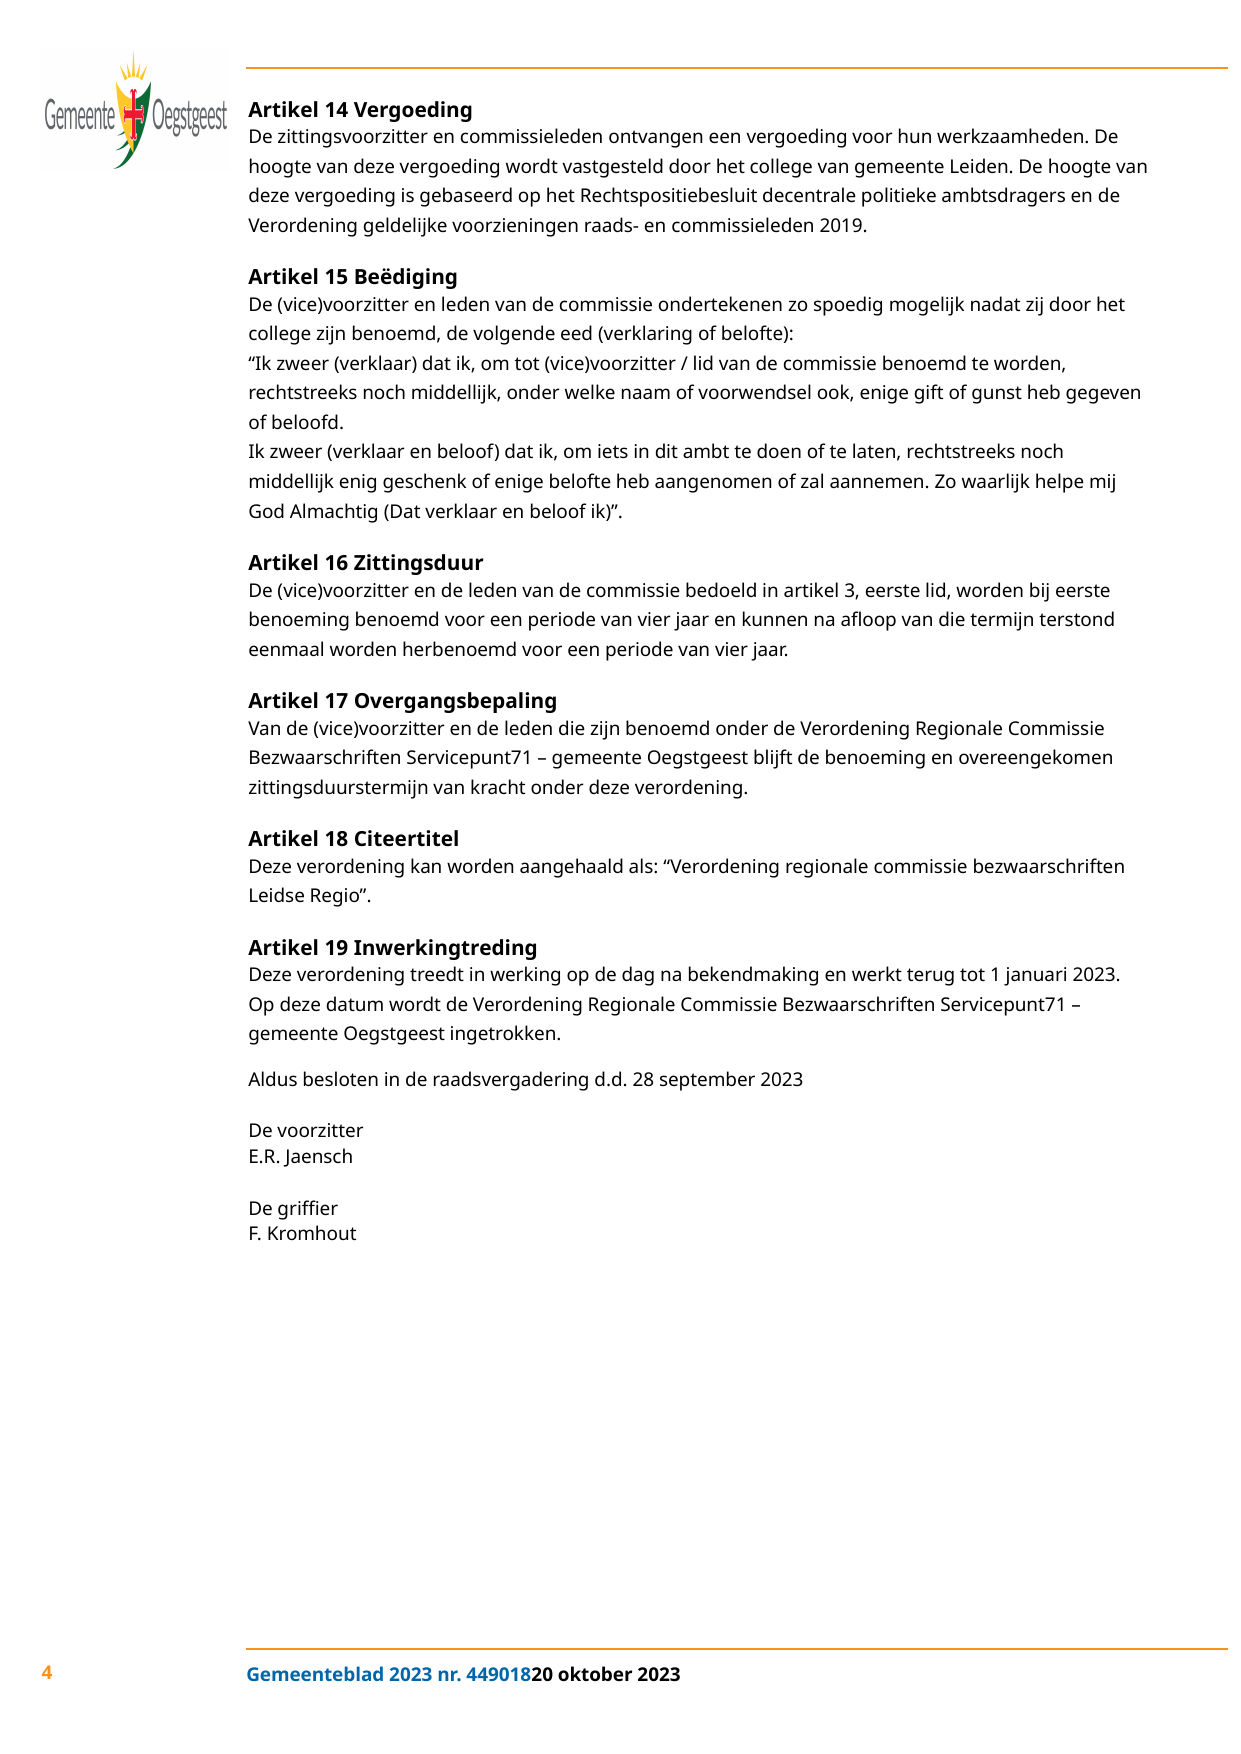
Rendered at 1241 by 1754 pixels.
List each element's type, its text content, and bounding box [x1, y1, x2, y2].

text De (vice)voorzitter en de leden van de commissie bedoeld in artikel 3, eerste lid, worden bij eerste benoeming benoemd voor een periode van vier jaar en kunnen na afloop van die termijn terstond eenmaal worden herbenoemd voor een periode van vier jaar. [248, 577, 1152, 662]
text Artikel 18 Citeertitel [248, 824, 1152, 853]
text Artikel 17 Overgangsbepaling [248, 686, 1152, 715]
text De zittingsvoorzitter en commissieleden ontvangen een vergoeding voor hun werkzaamheden. De hoogte van deze vergoeding wordt vastgesteld door het college van gemeente Leiden. De hoogte van deze vergoeding is gebaseerd op het Rechtspositiebesluit decentrale politieke ambtsdragers en de Verordening geldelijke voorzieningen raads- en commissieleden 2019. [248, 123, 1152, 238]
picture [41, 47, 231, 172]
text De voorzitter [248, 1117, 1152, 1143]
text Ik zweer (verklaar en beloof) dat ik, om iets in dit ambt te doen of te laten, rechtstreeks noch middellijk enig geschenk of enige belofte heb aangenomen of zal aannemen. Zo waarlijk helpe mij God Almachtig (Dat verklaar en beloof ik)”. [248, 439, 1152, 524]
text Aldus besloten in de raadsvergadering d.d. 28 september 2023 [248, 1066, 1152, 1092]
text E.R. Jaensch [248, 1143, 1152, 1169]
text Artikel 16 Zittingsduur [248, 548, 1152, 577]
text “Ik zweer (verklaar) dat ik, om tot (vice)voorzitter / lid van de commissie benoemd te worden, rechtstreeks noch middellijk, onder welke naam of voorwendsel ook, enige gift of gunst heb gegeven of beloofd. [248, 350, 1152, 435]
text De (vice)voorzitter en leden van de commissie ondertekenen zo spoedig mogelijk nadat zij door het college zijn benoemd, de volgende eed (verklaring of belofte): [248, 291, 1152, 346]
text Van de (vice)voorzitter en de leden die zijn benoemd onder de Verordening Regionale Commissie Bezwaarschriften Servicepunt71 – gemeente Oegstgeest blijft de benoeming en overeengekomen zittingsduurstermijn van kracht onder deze verordening. [248, 715, 1152, 800]
text Artikel 14 Vergoeding [248, 95, 1152, 123]
text Artikel 19 Inwerkingtreding [248, 933, 1152, 961]
text F. Kromhout [248, 1220, 1152, 1246]
text De griffier [248, 1195, 1152, 1220]
text Deze verordening treedt in werking op de dag na bekendmaking en werkt terug tot 1 januari 2023. Op deze datum wordt de Verordening Regionale Commissie Bezwaarschriften Servicepunt71 – gemeente Oegstgeest ingetrokken. [248, 961, 1152, 1046]
text Deze verordening kan worden aangehaald als: “Verordening regionale commissie bezwaarschriften Leidse Regio”. [248, 853, 1152, 908]
text Artikel 15 Beëdiging [248, 262, 1152, 291]
